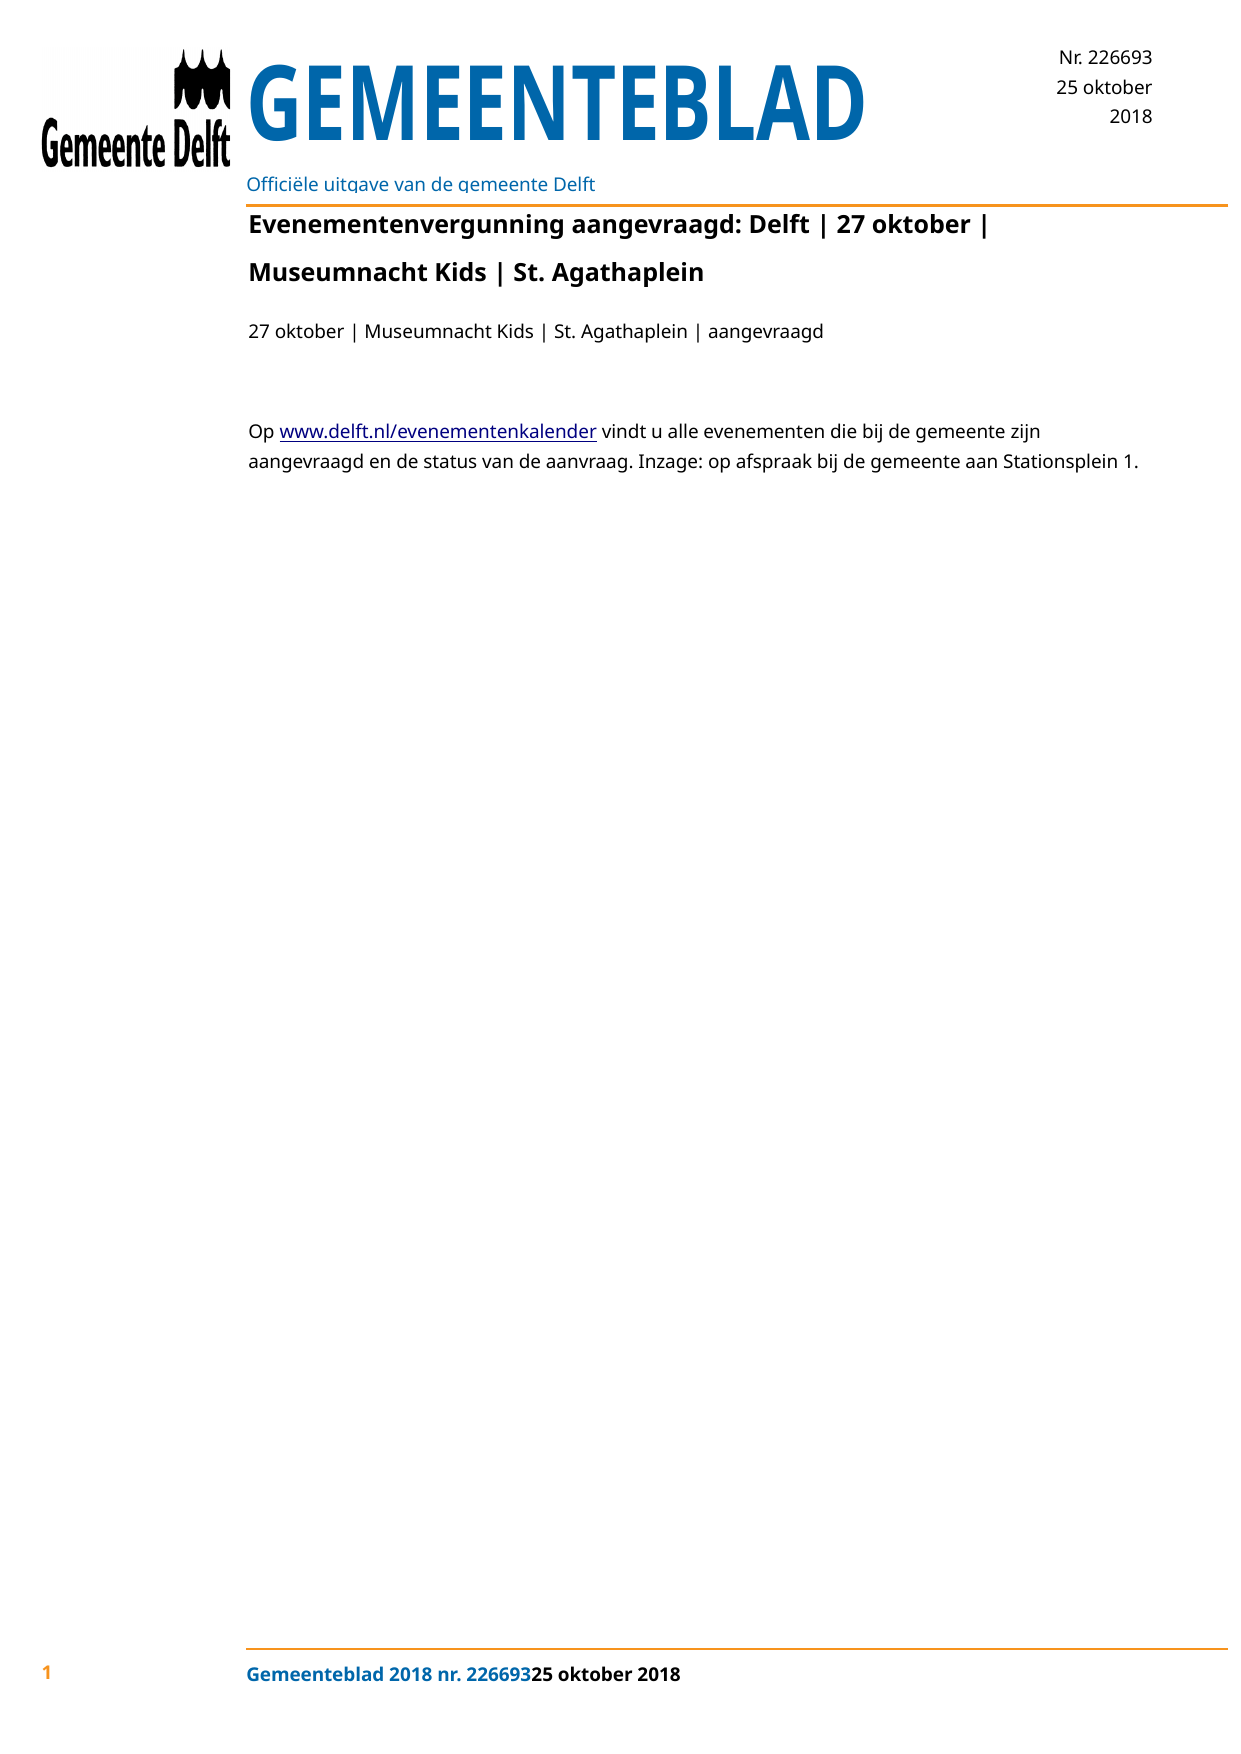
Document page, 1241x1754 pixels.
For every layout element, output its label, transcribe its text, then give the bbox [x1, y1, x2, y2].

text Evenementenvergunning aangevraagd: Delft | 27 oktober | Museumnacht Kids | St. Agathaplein [248, 207, 1152, 288]
text Op www.delft.nl/evenementenkalender vindt u alle evenementen die bij de gemeente zijn aangevraagd en de status van de aanvraag. Inzage: op afspraak bij de gemeente aan Stationsplein 1. [248, 419, 1152, 474]
picture [41, 47, 231, 172]
text 27 oktober | Museumnacht Kids | St. Agathaplein | aangevraagd [248, 318, 1152, 344]
